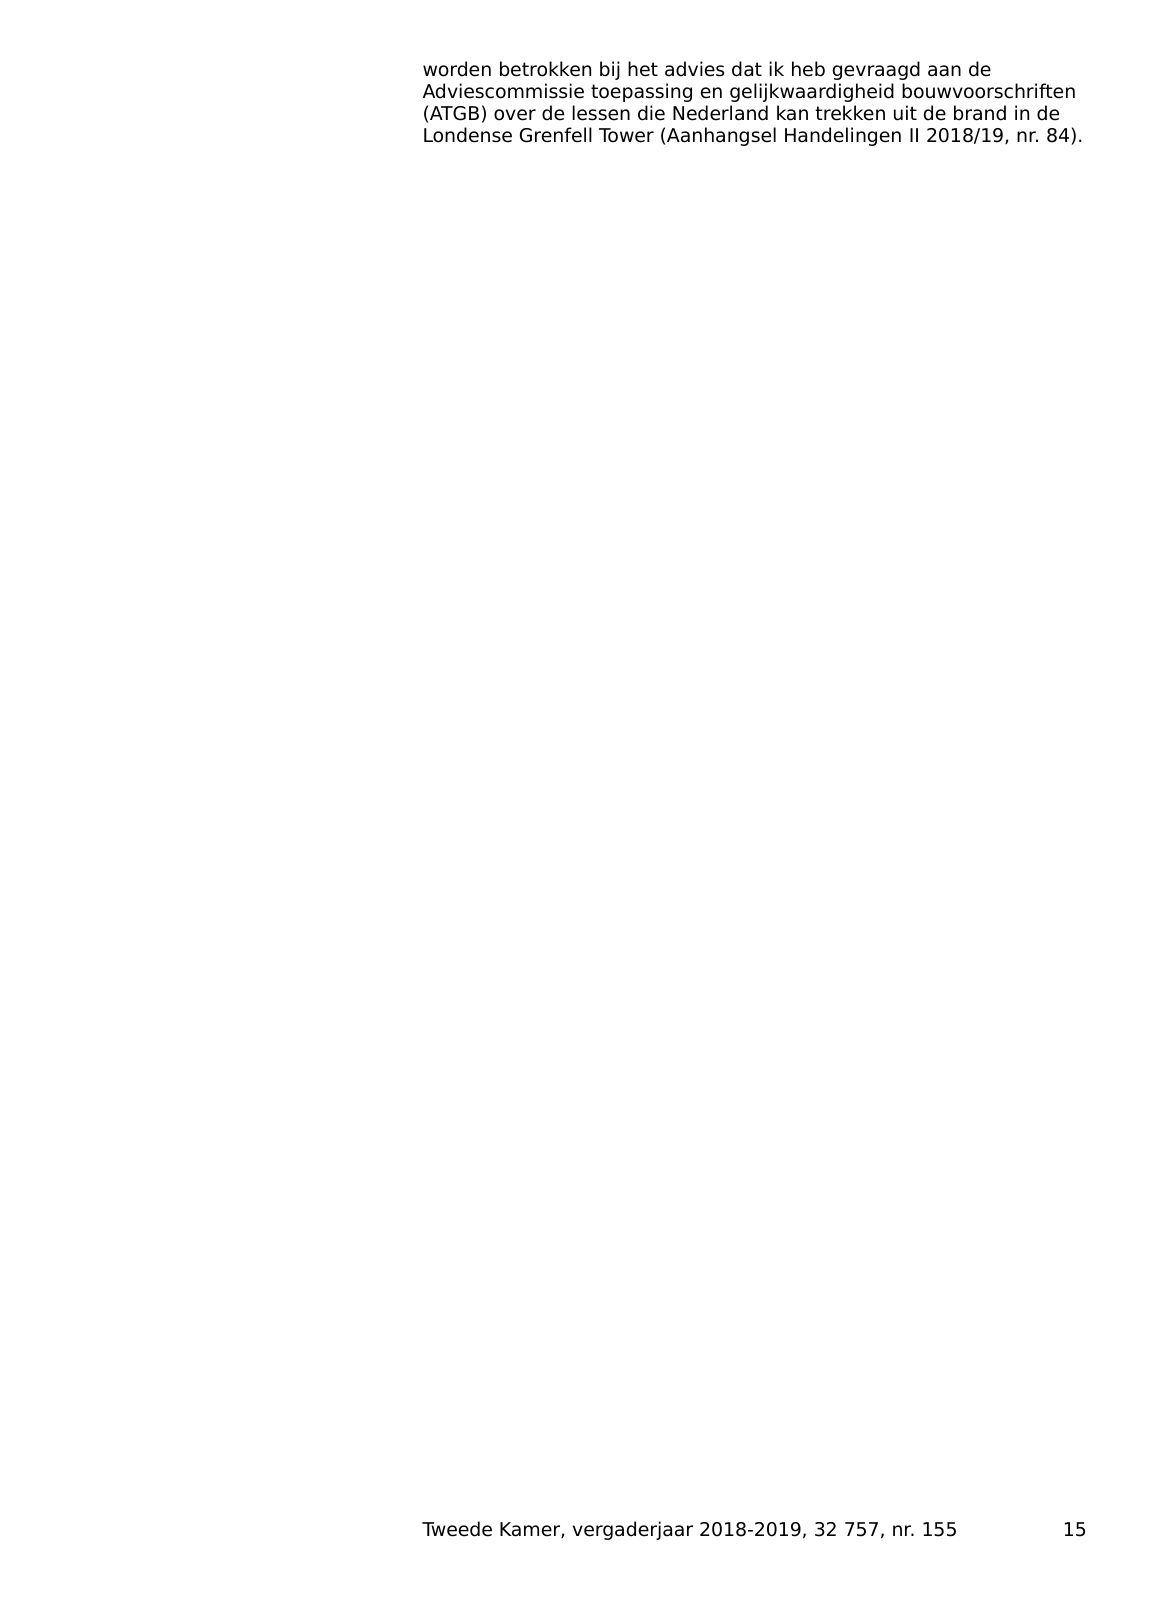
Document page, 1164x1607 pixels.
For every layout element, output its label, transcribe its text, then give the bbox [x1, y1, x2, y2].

text worden betrokken bij het advies dat ik heb gevraagd aan de Adviescommissie toepassing en gelijkwaardigheid bouwvoorschriften (ATGB) over de lessen die Nederland kan trekken uit de brand in de Londense Grenfell Tower (Aanhangsel Handelingen II 2018/19, nr. 84). [422, 59, 1087, 147]
